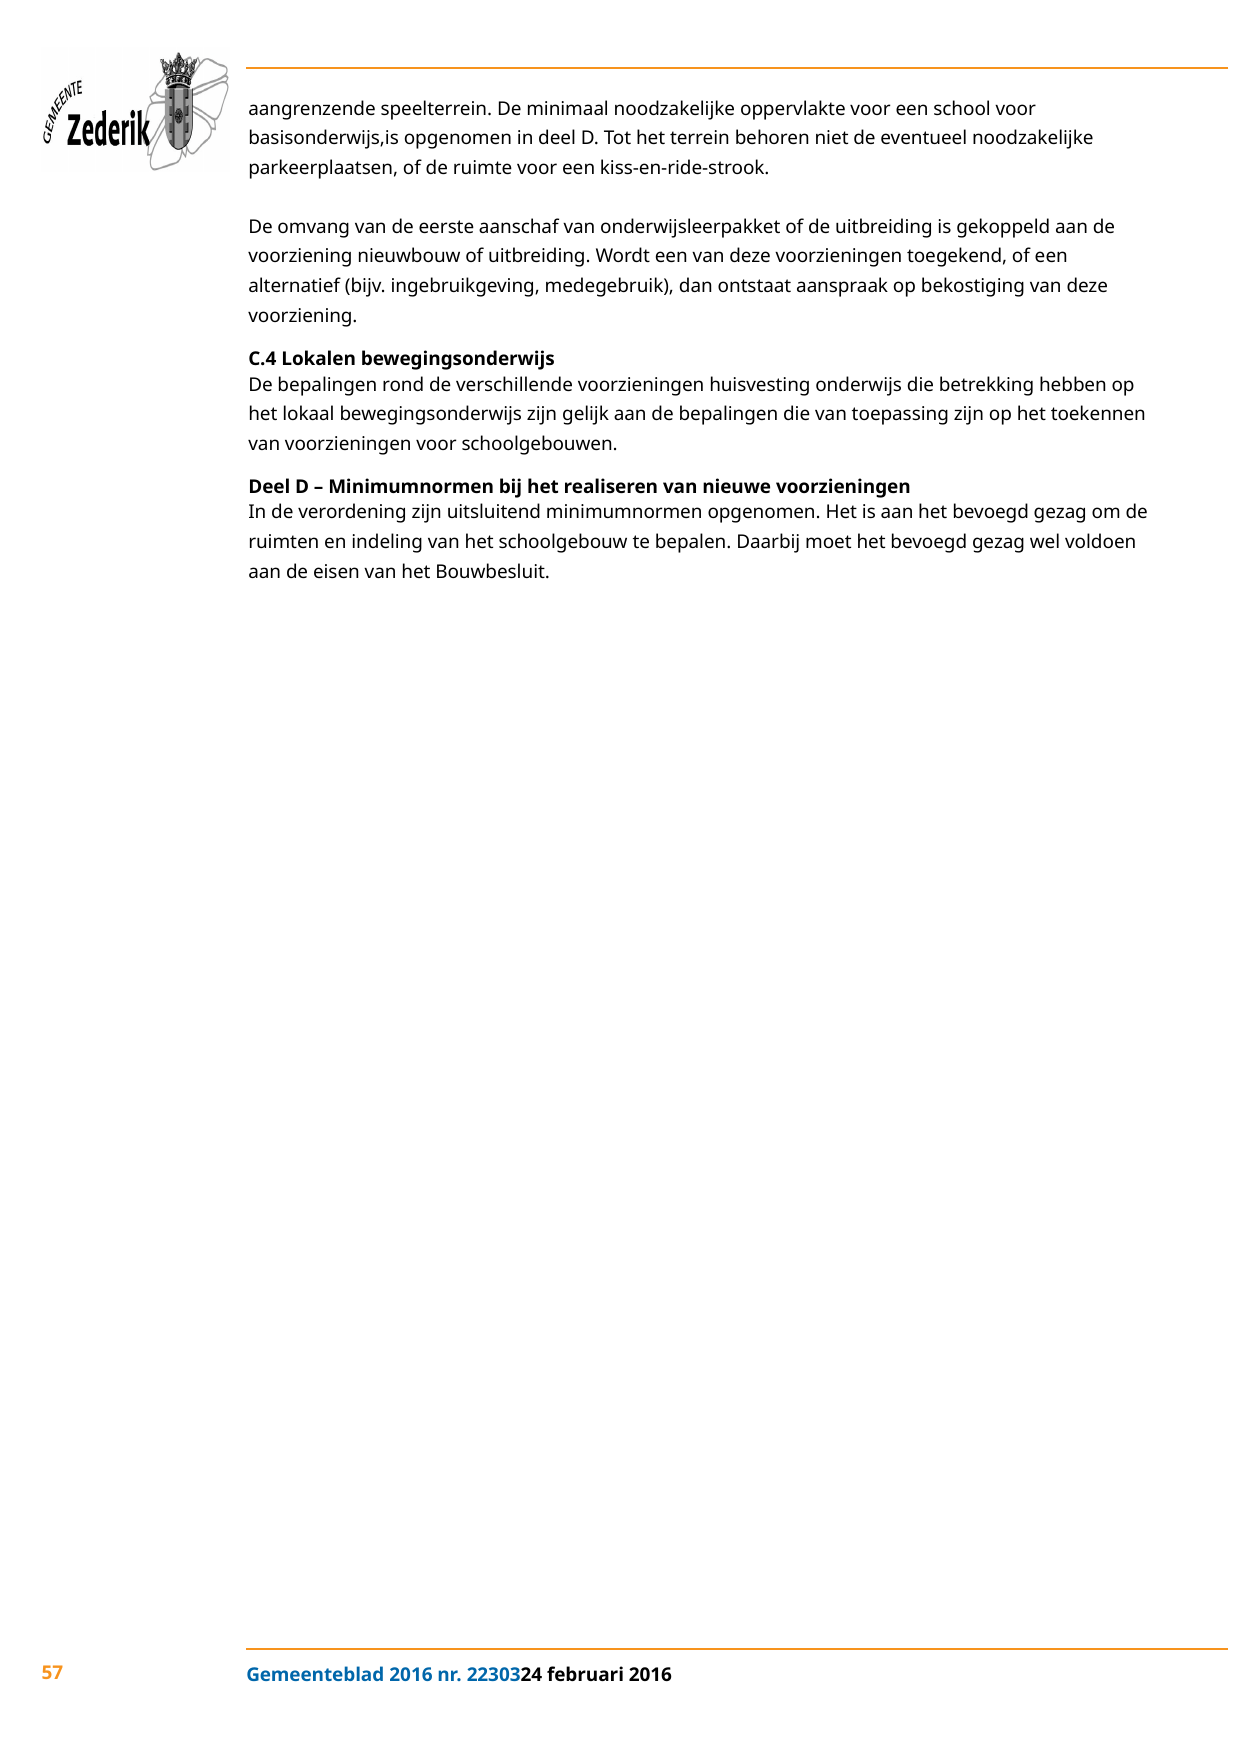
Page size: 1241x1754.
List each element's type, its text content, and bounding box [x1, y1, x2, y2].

text De omvang van de eerste aanschaf van onderwijsleerpakket of de uitbreiding is gekoppeld aan de voorziening nieuwbouw of uitbreiding. Wordt een van deze voorzieningen toegekend, of een alternatief (bijv. ingebruikgeving, medegebruik), dan ontstaat aanspraak op bekostiging van deze voorziening. [248, 213, 1152, 328]
text C.4 Lokalen bewegingsonderwijs [248, 345, 1152, 371]
picture [41, 47, 231, 172]
text In de verordening zijn uitsluitend minimumnormen opgenomen. Het is aan het bevoegd gezag om de ruimten en indeling van het schoolgebouw te bepalen. Daarbij moet het bevoegd gezag wel voldoen aan de eisen van het Bouwbesluit. [248, 499, 1152, 584]
text De bepalingen rond de verschillende voorzieningen huisvesting onderwijs die betrekking hebben op het lokaal bewegingsonderwijs zijn gelijk aan de bepalingen die van toepassing zijn op het toekennen van voorzieningen voor schoolgebouwen. [248, 371, 1152, 456]
text aangrenzende speelterrein. De minimaal noodzakelijke oppervlakte voor een school voor basisonderwijs,is opgenomen in deel D. Tot het terrein behoren niet de eventueel noodzakelijke parkeerplaatsen, of de ruimte voor een kiss-en-ride-strook. [248, 95, 1152, 180]
text Deel D – Minimumnormen bij het realiseren van nieuwe voorzieningen [248, 473, 1152, 499]
